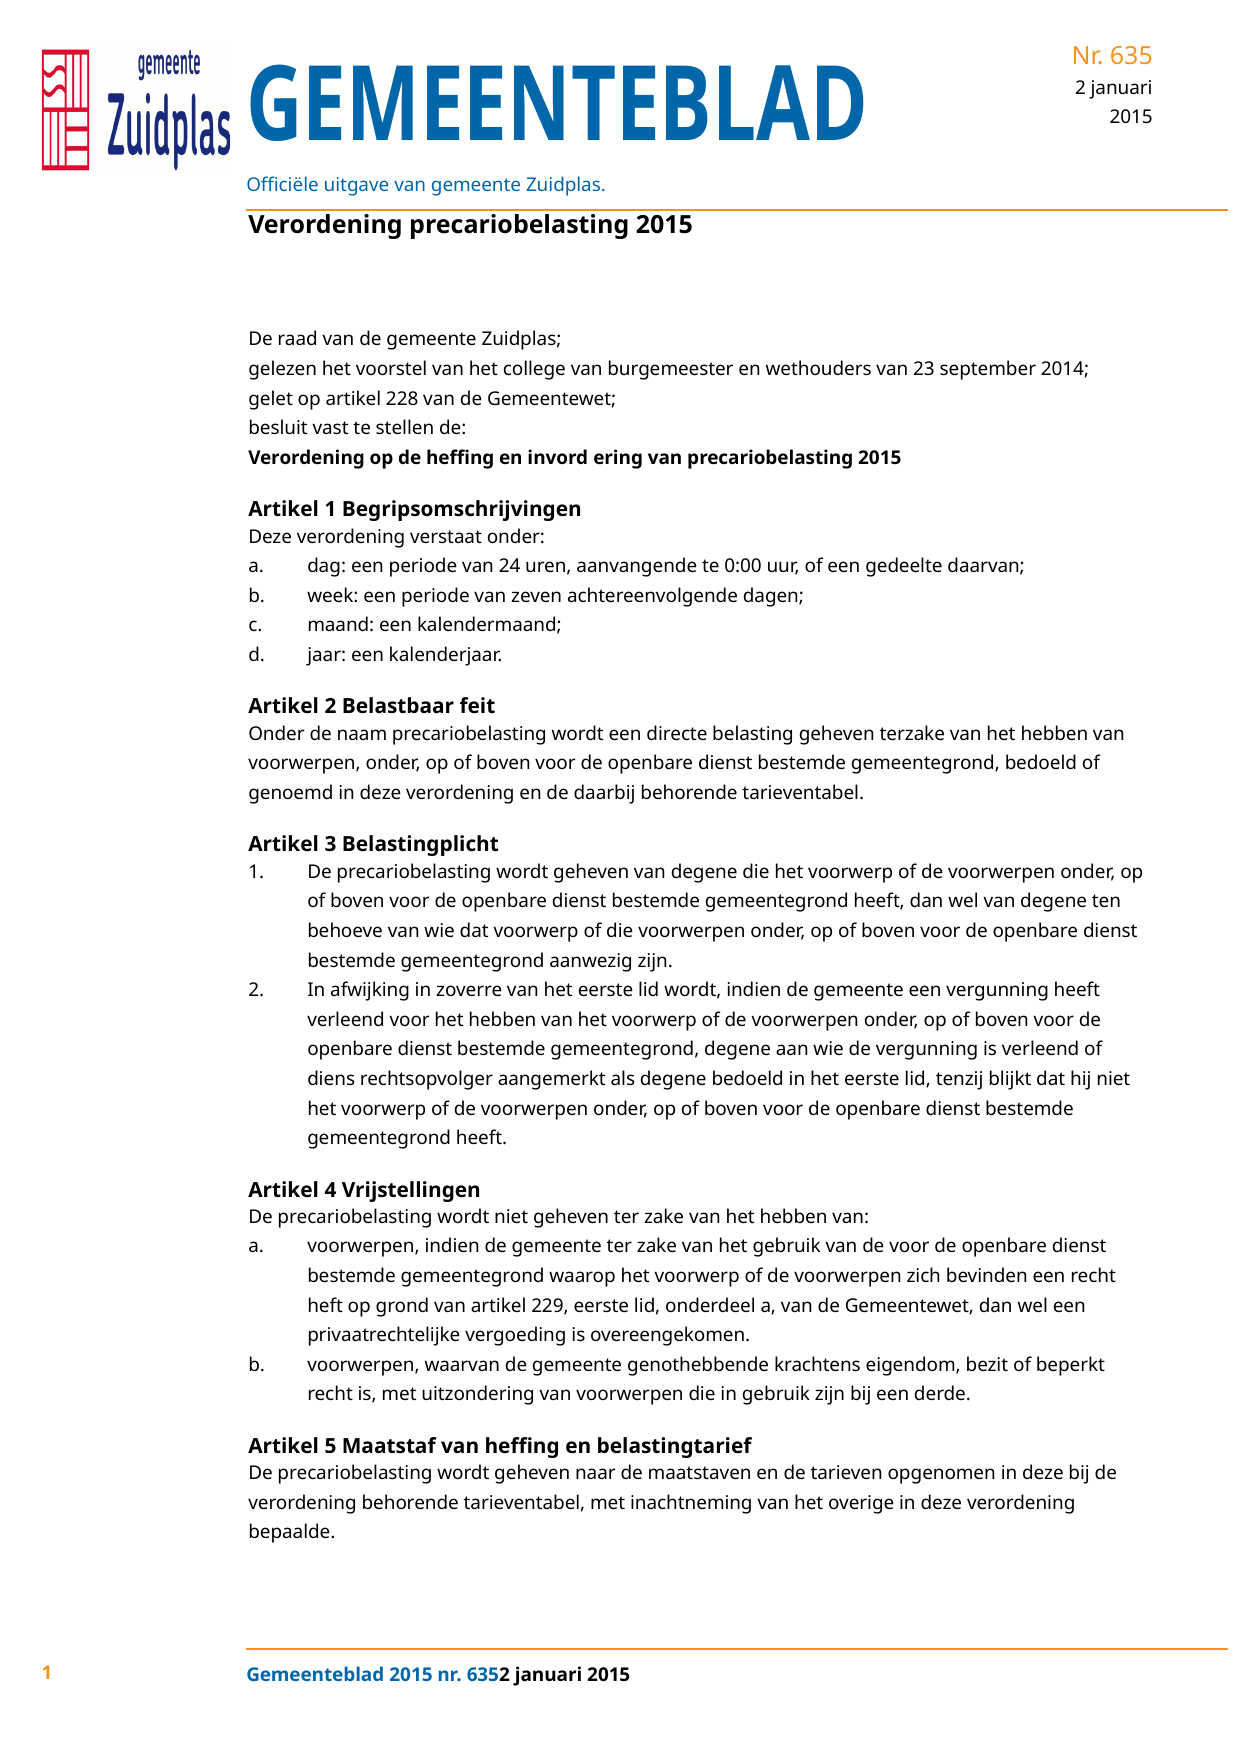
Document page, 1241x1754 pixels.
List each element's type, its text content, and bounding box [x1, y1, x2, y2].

text Deze verordening verstaat onder: [248, 523, 1152, 548]
text De raad van de gemeente Zuidplas; [248, 326, 1152, 351]
list voorwerpen, indien de gemeente ter zake van het gebruik van de voor de openbare dienst bestemde gemeentegrond waarop het voorwerp of de voorwerpen zich bevinden een recht heft op grond van artikel 229, eerste lid, onderdeel a, van de Gemeentewet, dan wel een privaatrechtelijke vergoeding is overeengekomen. [248, 1233, 1152, 1347]
text Verordening precariobelasting 2015 [248, 211, 1152, 241]
text Artikel 4 Vrijstellingen [248, 1175, 1152, 1203]
list dag: een periode van 24 uren, aanvangende te 0:00 uur, of een gedeelte daarvan; [248, 552, 1152, 578]
text Artikel 3 Belastingplicht [248, 829, 1152, 858]
list De precariobelasting wordt geheven van degene die het voorwerp of de voorwerpen onder, op of boven voor de openbare dienst bestemde gemeentegrond heeft, dan wel van degene ten behoeve van wie dat voorwerp of die voorwerpen onder, op of boven voor de openbare dienst bestemde gemeentegrond aanwezig zijn. [248, 858, 1152, 972]
text Verordening op de heffing en invord ering van precariobelasting 2015 [248, 444, 1152, 470]
text Artikel 2 Belastbaar feit [248, 692, 1152, 720]
list jaar: een kalenderjaar. [248, 641, 1152, 667]
text gelezen het voorstel van het college van burgemeester en wethouders van 23 september 2014; [248, 355, 1152, 381]
text De precariobelasting wordt geheven naar de maatstaven en de tarieven opgenomen in deze bij de verordening behorende tarieventabel, met inachtneming van het overige in deze verordening bepaalde. [248, 1459, 1152, 1544]
picture [41, 47, 231, 172]
text Artikel 1 Begripsomschrijvingen [248, 494, 1152, 523]
text De precariobelasting wordt niet geheven ter zake van het hebben van: [248, 1203, 1152, 1229]
text besluit vast te stellen de: [248, 414, 1152, 440]
text gelet op artikel 228 van de Gemeentewet; [248, 385, 1152, 411]
list voorwerpen, waarvan de gemeente genothebbende krachtens eigendom, bezit of beperkt recht is, met uitzondering van voorwerpen die in gebruik zijn bij een derde. [248, 1351, 1152, 1406]
list maand: een kalendermaand; [248, 612, 1152, 637]
text Artikel 5 Maatstaf van heffing en belastingtarief [248, 1431, 1152, 1459]
list In afwijking in zoverre van het eerste lid wordt, indien de gemeente een vergunning heeft verleend voor het hebben van het voorwerp of de voorwerpen onder, op of boven voor de openbare dienst bestemde gemeentegrond, degene aan wie de vergunning is verleend of diens rechtsopvolger aangemerkt als degene bedoeld in het eerste lid, tenzij blijkt dat hij niet het voorwerp of de voorwerpen onder, op of boven voor de openbare dienst bestemde gemeentegrond heeft. [248, 976, 1152, 1150]
text Onder de naam precariobelasting wordt een directe belasting geheven terzake van het hebben van voorwerpen, onder, op of boven voor de openbare dienst bestemde gemeentegrond, bedoeld of genoemd in deze verordening en de daarbij behorende tarieventabel. [248, 720, 1152, 805]
list week: een periode van zeven achtereenvolgende dagen; [248, 582, 1152, 608]
